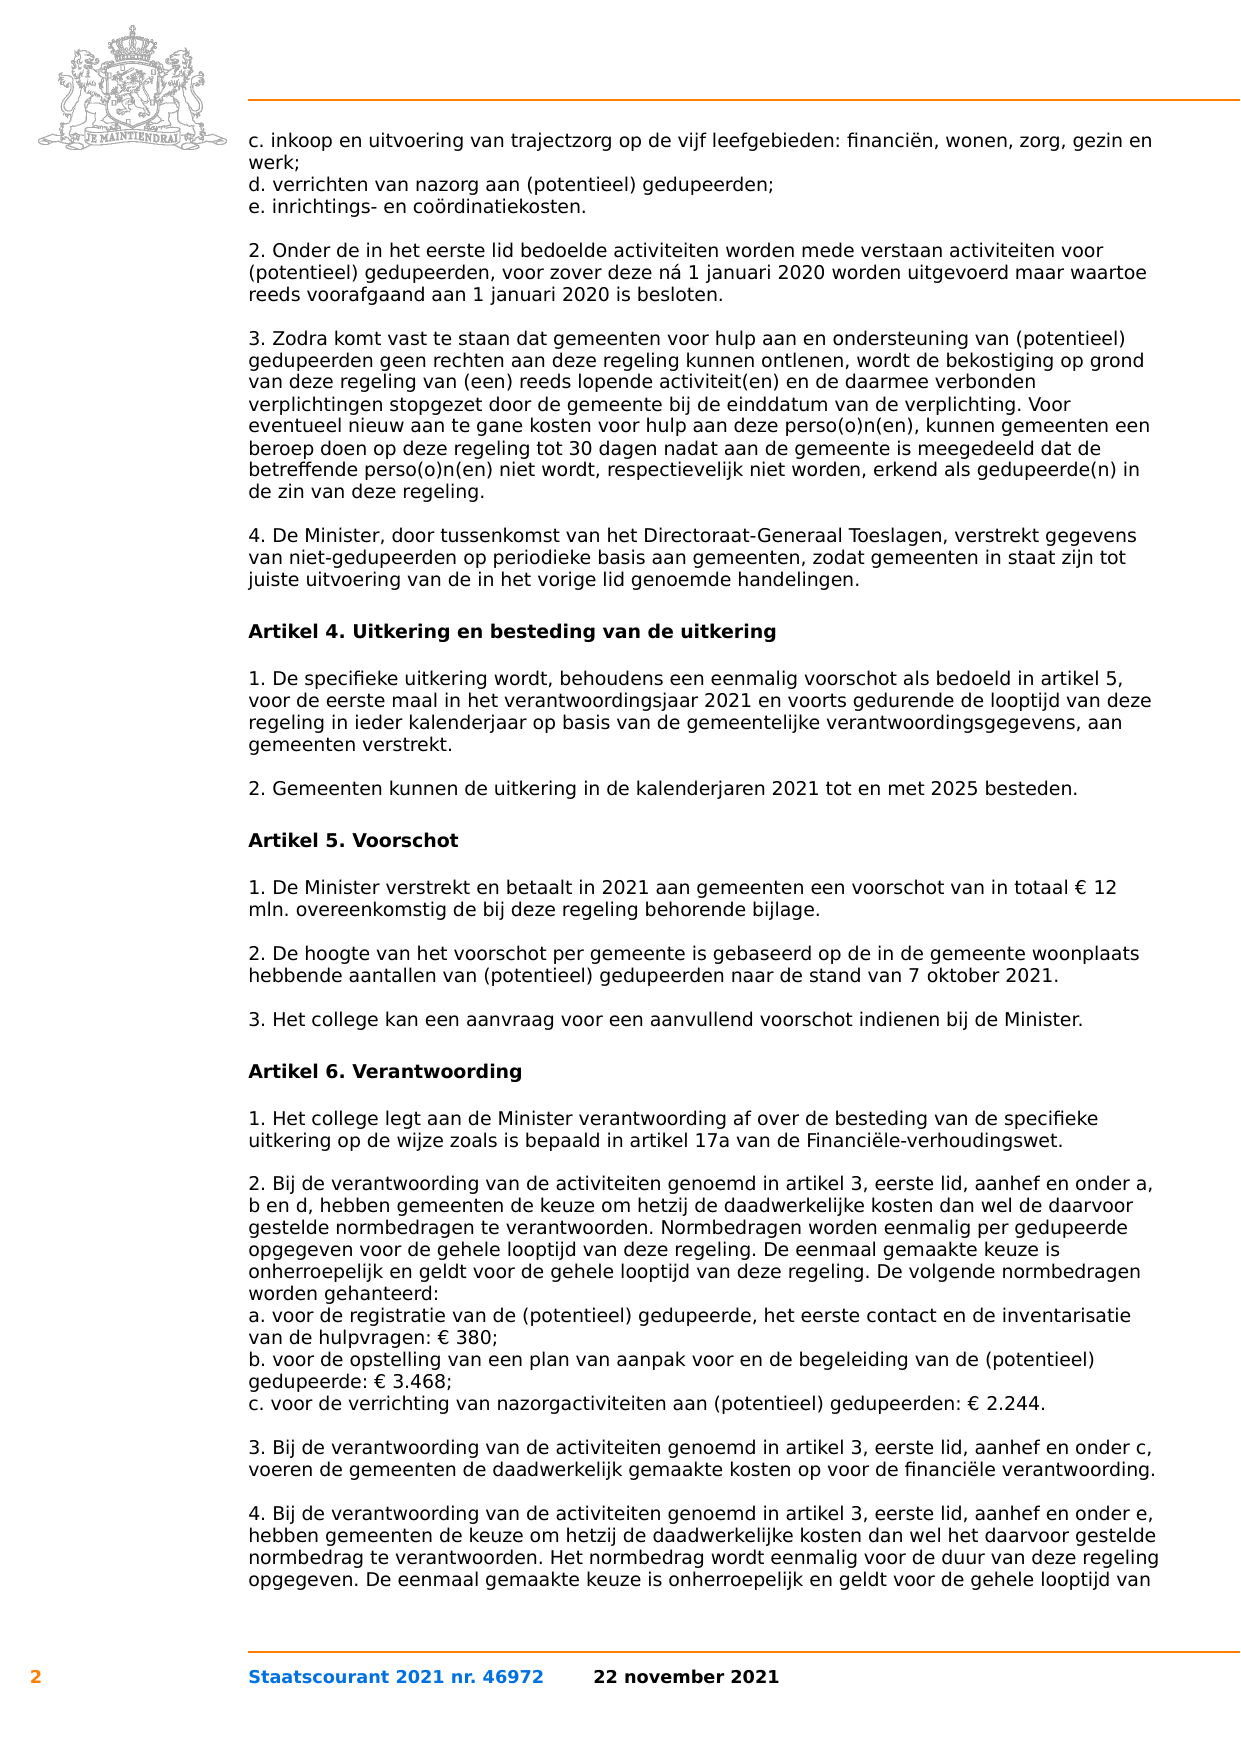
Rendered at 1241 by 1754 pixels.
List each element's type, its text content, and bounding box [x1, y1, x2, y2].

text a. voor de registratie van de (potentieel) gedupeerde, het eerste contact en de inventarisatie van de hulpvragen: € 380; [248, 1305, 1163, 1349]
text e. inrichtings- en coördinatiekosten. [248, 196, 1163, 218]
text c. voor de verrichting van nazorgactiviteiten aan (potentieel) gedupeerden: € 2.244. [248, 1393, 1163, 1415]
text 3. Zodra komt vast te staan dat gemeenten voor hulp aan en ondersteuning van (potentieel) gedupeerden geen rechten aan deze regeling kunnen ontlenen, wordt de bekostiging op grond van deze regeling van (een) reeds lopende activiteit(en) en de daarmee verbonden verplichtingen stopgezet door de gemeente bij de einddatum van de verplichting. Voor eventueel nieuw aan te gane kosten voor hulp aan deze perso(o)n(en), kunnen gemeenten een beroep doen op deze regeling tot 30 dagen nadat aan de gemeente is meegedeeld dat de betreffende perso(o)n(en) niet wordt, respectievelijk niet worden, erkend als gedupeerde(n) in de zin van deze regeling. [248, 327, 1163, 503]
text 3. Bij de verantwoording van de activiteiten genoemd in artikel 3, eerste lid, aanhef en onder c, voeren de gemeenten de daadwerkelijk gemaakte kosten op voor de financiële verantwoording. [248, 1437, 1163, 1481]
subtitle Artikel 6. Verantwoording [248, 1061, 1163, 1082]
text 2. Gemeenten kunnen de uitkering in de kalenderjaren 2021 tot en met 2025 besteden. [248, 778, 1163, 800]
text 3. Het college kan een aanvraag voor een aanvullend voorschot indienen bij de Minister. [248, 1008, 1163, 1031]
text 2. Onder de in het eerste lid bedoelde activiteiten worden mede verstaan activiteiten voor (potentieel) gedupeerden, voor zover deze ná 1 januari 2020 worden uitgevoerd maar waartoe reeds voorafgaand aan 1 januari 2020 is besloten. [248, 240, 1163, 306]
text 2. Bij de verantwoording van de activiteiten genoemd in artikel 3, eerste lid, aanhef en onder a, b en d, hebben gemeenten de keuze om hetzij de daadwerkelijke kosten dan wel de daarvoor gestelde normbedragen te verantwoorden. Normbedragen worden eenmalig per gedupeerde opgegeven voor de gehele looptijd van deze regeling. De eenmaal gemaakte keuze is onherroepelijk en geldt voor de gehele looptijd van deze regeling. De volgende normbedragen worden gehanteerd: [248, 1173, 1163, 1305]
picture [38, 25, 227, 150]
text b. voor de opstelling van een plan van aanpak voor en de begeleiding van de (potentieel) gedupeerde: € 3.468; [248, 1349, 1163, 1393]
subtitle Artikel 4. Uitkering en besteding van de uitkering [248, 621, 1163, 643]
text d. verrichten van nazorg aan (potentieel) gedupeerden; [248, 174, 1163, 196]
text c. inkoop en uitvoering van trajectzorg op de vijf leefgebieden: financiën, wonen, zorg, gezin en werk; [248, 130, 1163, 174]
text 4. Bij de verantwoording van de activiteiten genoemd in artikel 3, eerste lid, aanhef en onder e, hebben gemeenten de keuze om hetzij de daadwerkelijke kosten dan wel het daarvoor gestelde normbedrag te verantwoorden. Het normbedrag wordt eenmalig voor de duur van deze regeling opgegeven. De eenmaal gemaakte keuze is onherroepelijk en geldt voor de gehele looptijd van [248, 1503, 1163, 1591]
subtitle Artikel 5. Voorschot [248, 830, 1163, 852]
text 1. De specifieke uitkering wordt, behoudens een eenmalig voorschot als bedoeld in artikel 5, voor de eerste maal in het verantwoordingsjaar 2021 en voorts gedurende de looptijd van deze regeling in ieder kalenderjaar op basis van de gemeentelijke verantwoordingsgegevens, aan gemeenten verstrekt. [248, 668, 1163, 756]
text 1. Het college legt aan de Minister verantwoording af over de besteding van de specifieke uitkering op de wijze zoals is bepaald in artikel 17a van de Financiële-verhoudingswet. [248, 1107, 1163, 1151]
text 4. De Minister, door tussenkomst van het Directoraat-Generaal Toeslagen, verstrekt gegevens van niet-gedupeerden op periodieke basis aan gemeenten, zodat gemeenten in staat zijn tot juiste uitvoering van de in het vorige lid genoemde handelingen. [248, 525, 1163, 591]
text 2. De hoogte van het voorschot per gemeente is gebaseerd op de in de gemeente woonplaats hebbende aantallen van (potentieel) gedupeerden naar de stand van 7 oktober 2021. [248, 943, 1163, 987]
text 1. De Minister verstrekt en betaalt in 2021 aan gemeenten een voorschot van in totaal € 12 mln. overeenkomstig de bij deze regeling behorende bijlage. [248, 877, 1163, 921]
